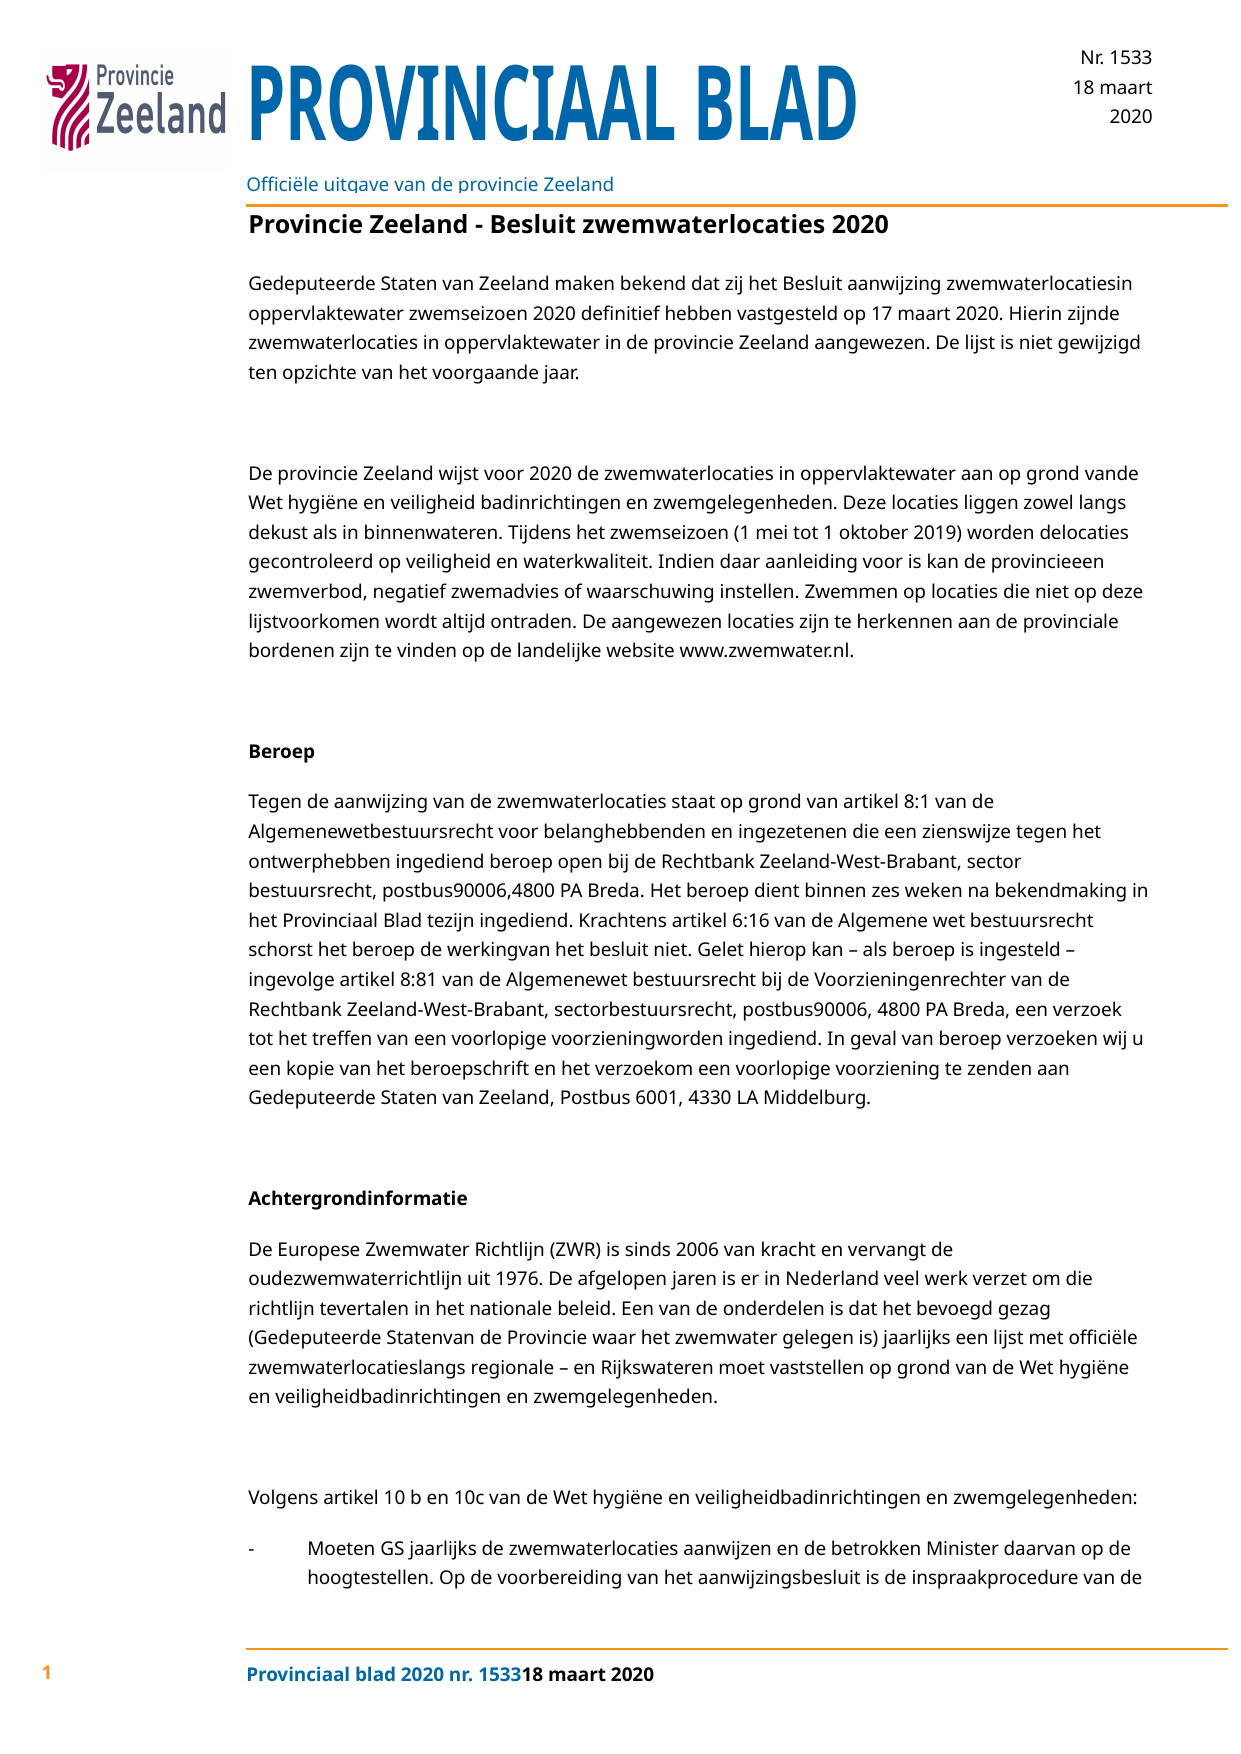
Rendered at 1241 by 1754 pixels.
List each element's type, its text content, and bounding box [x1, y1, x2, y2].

text Provincie Zeeland - Besluit zwemwaterlocaties 2020 [248, 207, 1152, 241]
text De Europese Zwemwater Richtlijn (ZWR) is sinds 2006 van kracht en vervangt de oudezwemwaterrichtlijn uit 1976. De afgelopen jaren is er in Nederland veel werk verzet om die richtlijn tevertalen in het nationale beleid. Een van de onderdelen is dat het bevoegd gezag (Gedeputeerde Statenvan de Provincie waar het zwemwater gelegen is) jaarlijks een lijst met officiële zwemwaterlocatieslangs regionale – en Rijkswateren moet vaststellen op grond van de Wet hygiëne en veiligheidbadinrichtingen en zwemgelegenheden. [248, 1236, 1152, 1409]
text De provincie Zeeland wijst voor 2020 de zwemwaterlocaties in oppervlaktewater aan op grond vande Wet hygiëne en veiligheid badinrichtingen en zwemgelegenheden. Deze locaties liggen zowel langs dekust als in binnenwateren. Tijdens het zwemseizoen (1 mei tot 1 oktober 2019) worden delocaties gecontroleerd op veiligheid en waterkwaliteit. Indien daar aanleiding voor is kan de provincieeen zwemverbod, negatief zwemadvies of waarschuwing instellen. Zwemmen op locaties die niet op deze lijstvoorkomen wordt altijd ontraden. De aangewezen locaties zijn te herkennen aan de provinciale bordenen zijn te vinden op de landelijke website www.zwemwater.nl. [248, 460, 1152, 663]
text Tegen de aanwijzing van de zwemwaterlocaties staat op grond van artikel 8:1 van de Algemenewetbestuursrecht voor belanghebbenden en ingezetenen die een zienswijze tegen het ontwerphebben ingediend beroep open bij de Rechtbank Zeeland-West-Brabant, sector bestuursrecht, postbus90006,4800 PA Breda. Het beroep dient binnen zes weken na bekendmaking in het Provinciaal Blad tezijn ingediend. Krachtens artikel 6:16 van de Algemene wet bestuursrecht schorst het beroep de werkingvan het besluit niet. Gelet hierop kan – als beroep is ingesteld – ingevolge artikel 8:81 van de Algemenewet bestuursrecht bij de Voorzieningenrechter van de Rechtbank Zeeland-West-Brabant, sectorbestuursrecht, postbus90006, 4800 PA Breda, een verzoek tot het treffen van een voorlopige voorzieningworden ingediend. In geval van beroep verzoeken wij u een kopie van het beroepschrift en het verzoekom een voorlopige voorziening te zenden aan Gedeputeerde Staten van Zeeland, Postbus 6001, 4330 LA Middelburg. [248, 789, 1152, 1110]
list Moeten GS jaarlijks de zwemwaterlocaties aanwijzen en de betrokken Minister daarvan op de hoogtestellen. Op de voorbereiding van het aanwijzingsbesluit is de inspraakprocedure van de [248, 1535, 1152, 1590]
picture [41, 47, 231, 172]
text Beroep [248, 738, 1152, 764]
text Volgens artikel 10 b en 10c van de Wet hygiëne en veiligheidbadinrichtingen en zwemgelegenheden: [248, 1484, 1152, 1510]
text Achtergrondinformatie [248, 1185, 1152, 1211]
text Gedeputeerde Staten van Zeeland maken bekend dat zij het Besluit aanwijzing zwemwaterlocatiesin oppervlaktewater zwemseizoen 2020 definitief hebben vastgesteld op 17 maart 2020. Hierin zijnde zwemwaterlocaties in oppervlaktewater in de provincie Zeeland aangewezen. De lijst is niet gewijzigd ten opzichte van het voorgaande jaar. [248, 270, 1152, 385]
